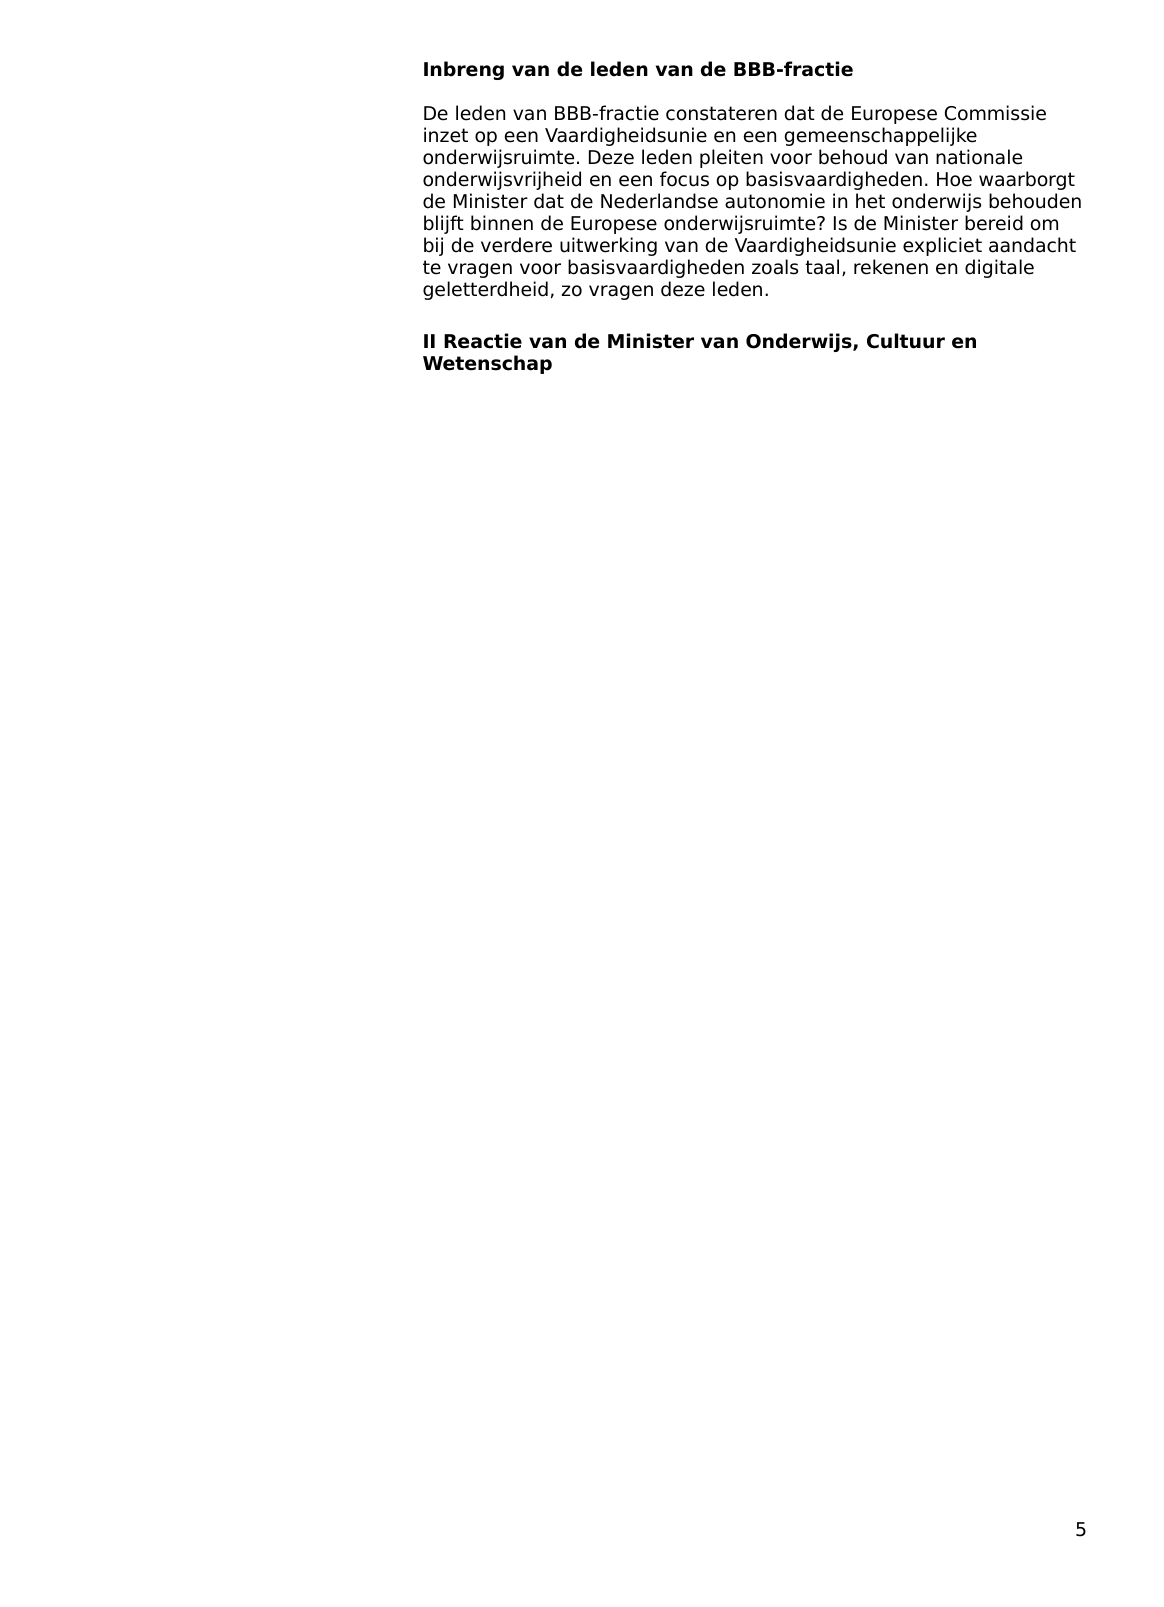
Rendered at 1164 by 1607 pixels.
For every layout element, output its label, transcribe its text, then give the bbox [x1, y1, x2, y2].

subtitle II Reactie van de Minister van Onderwijs, Cultuur en Wetenschap [422, 331, 1087, 375]
text De leden van BBB-fractie constateren dat de Europese Commissie inzet op een Vaardigheidsunie en een gemeenschappelijke onderwijsruimte. Deze leden pleiten voor behoud van nationale onderwijsvrijheid en een focus op basisvaardigheden. Hoe waarborgt de Minister dat de Nederlandse autonomie in het onderwijs behouden blijft binnen de Europese onderwijsruimte? Is de Minister bereid om bij de verdere uitwerking van de Vaardigheidsunie expliciet aandacht te vragen voor basisvaardigheden zoals taal, rekenen en digitale geletterdheid, zo vragen deze leden. [422, 103, 1087, 301]
subtitle Inbreng van de leden van de BBB-fractie [422, 59, 1087, 81]
